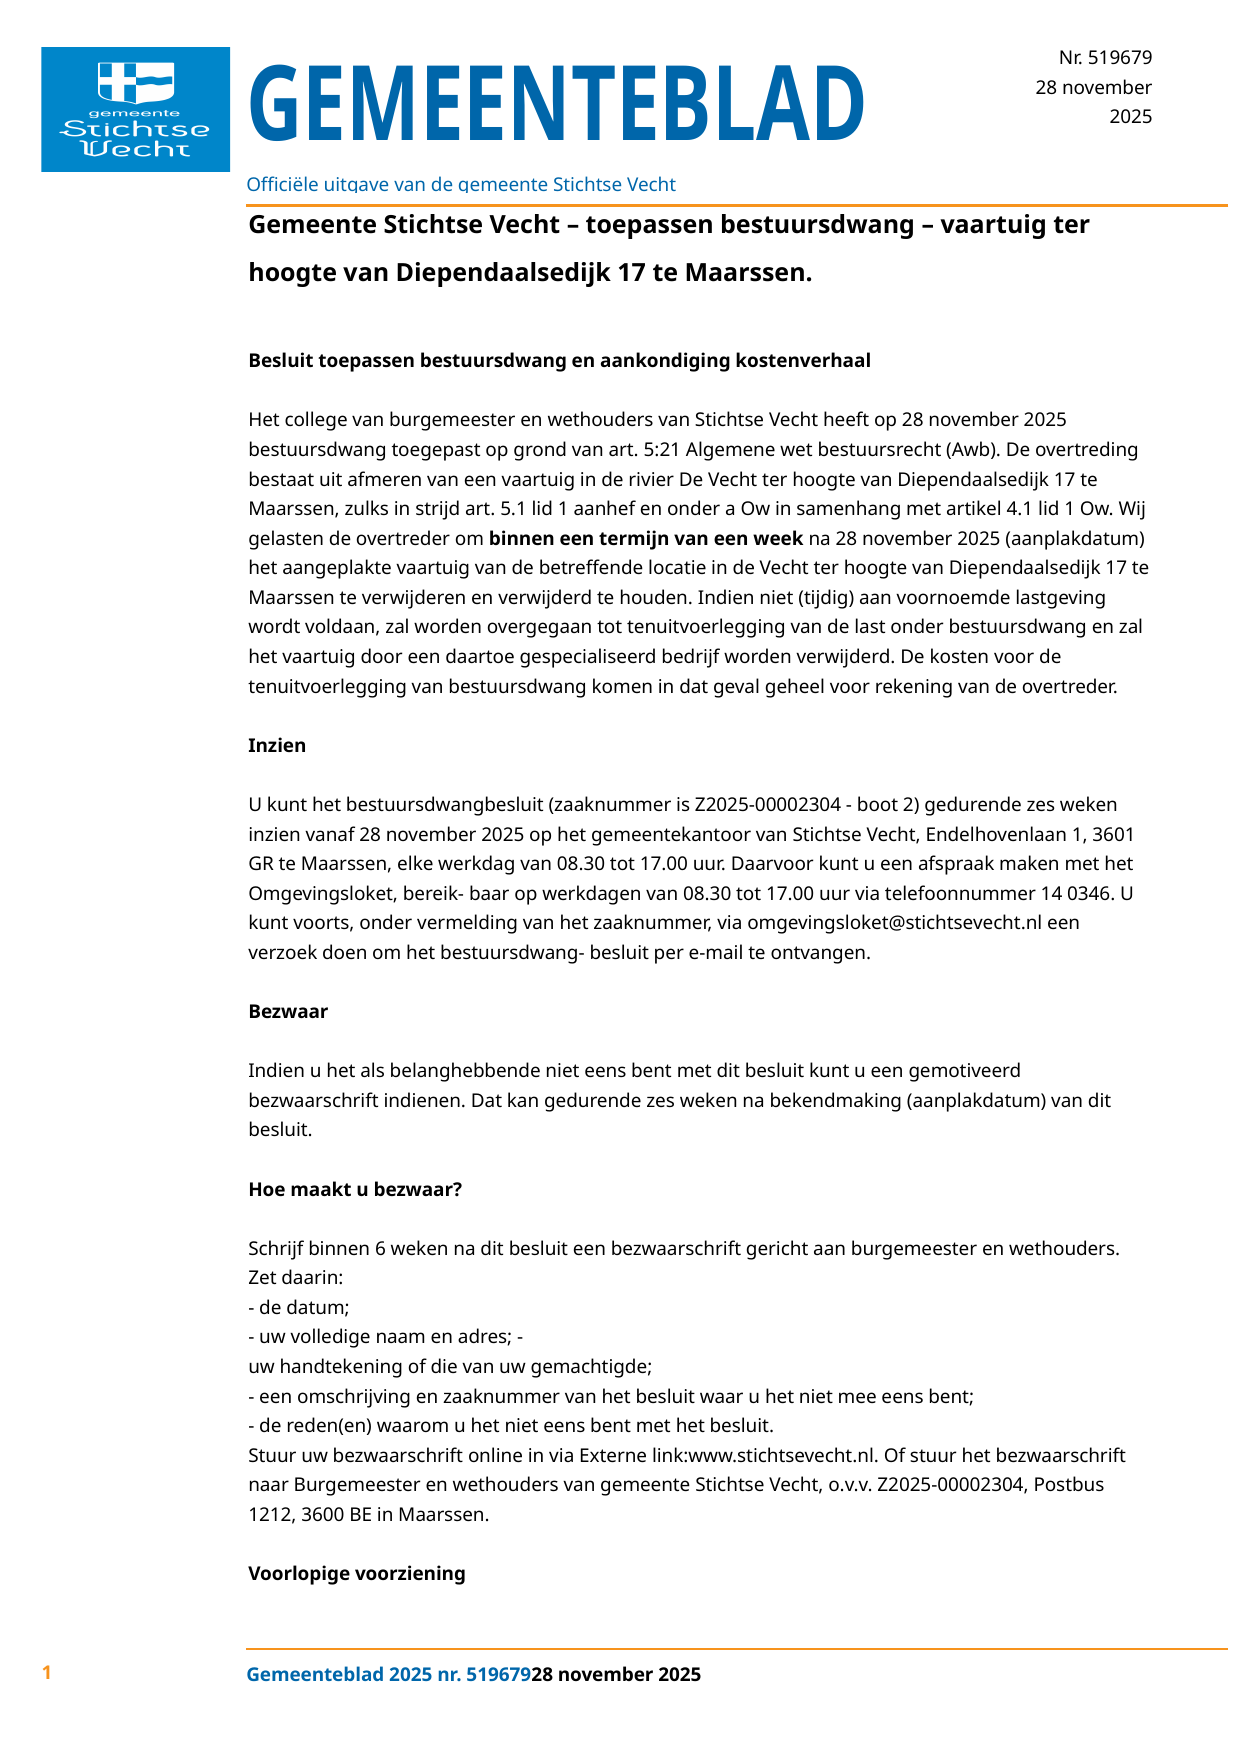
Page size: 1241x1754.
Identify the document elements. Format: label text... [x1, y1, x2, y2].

text Hoe maakt u bezwaar? [248, 1176, 1152, 1202]
text - een omschrijving en zaaknummer van het besluit waar u het niet mee eens bent; [248, 1383, 1152, 1409]
text - uw volledige naam en adres; - [248, 1324, 1152, 1349]
picture [99, 63, 135, 101]
text Inzien [248, 732, 1152, 758]
picture [137, 63, 174, 103]
text Voorlopige voorziening [248, 1560, 1152, 1586]
text - de reden(en) waarom u het niet eens bent met het besluit. [248, 1412, 1152, 1438]
text Besluit toepassen bestuursdwang en aankondiging kostenverhaal [248, 347, 1152, 373]
text U kunt het bestuursdwangbesluit (zaaknummer is Z2025-00002304 - boot 2) gedurende zes weken inzien vanaf 28 november 2025 op het gemeentekantoor van Stichtse Vecht, Endelhovenlaan 1, 3601 GR te Maarssen, elke werkdag van 08.30 tot 17.00 uur. Daarvoor kunt u een afspraak maken met het Omgevingsloket, bereik- baar op werkdagen van 08.30 tot 17.00 uur via telefoonnummer 14 0346. U kunt voorts, onder vermelding van het zaaknummer, via omgevingsloket@stichtsevecht.nl een verzoek doen om het bestuursdwang- besluit per e-mail te ontvangen. [248, 791, 1152, 965]
text uw handtekening of die van uw gemachtigde; [248, 1353, 1152, 1379]
text Gemeente Stichtse Vecht – toepassen bestuursdwang – vaartuig ter hoogte van Diependaalsedijk 17 te Maarssen. [248, 207, 1152, 288]
text - de datum; [248, 1294, 1152, 1320]
text Het college van burgemeester en wethouders van Stichtse Vecht heeft op 28 november 2025 bestuursdwang toegepast op grond van art. 5:21 Algemene wet bestuursrecht (Awb). De overtreding bestaat uit afmeren van een vaartuig in de rivier De Vecht ter hoogte van Diependaalsedijk 17 te Maarssen, zulks in strijd art. 5.1 lid 1 aanhef en onder a Ow in samenhang met artikel 4.1 lid 1 Ow. Wij gelasten de overtreder om binnen een termijn van een week na 28 november 2025 (aanplakdatum) het aangeplakte vaartuig van de betreffende locatie in de Vecht ter hoogte van Diependaalsedijk 17 te Maarssen te verwijderen en verwijderd te houden. Indien niet (tijdig) aan voornoemde lastgeving wordt voldaan, zal worden overgegaan tot tenuitvoerlegging van de last onder bestuursdwang en zal het vaartuig door een daartoe gespecialiseerd bedrijf worden verwijderd. De kosten voor de tenuitvoerlegging van bestuursdwang komen in dat geval geheel voor rekening van de overtreder. [248, 407, 1152, 699]
text Bezwaar [248, 998, 1152, 1024]
text Schrijf binnen 6 weken na dit besluit een bezwaarschrift gericht aan burgemeester en wethouders. Zet daarin: [248, 1235, 1152, 1290]
text Indien u het als belanghebbende niet eens bent met dit besluit kunt u een gemotiveerd bezwaarschrift indienen. Dat kan gedurende zes weken na bekendmaking (aanplakdatum) van dit besluit. [248, 1057, 1152, 1142]
text Stuur uw bezwaarschrift online in via Externe link:www.stichtsevecht.nl. Of stuur het bezwaarschrift naar Burgemeester en wethouders van gemeente Stichtse Vecht, o.v.v. Z2025-00002304, Postbus 1212, 3600 BE in Maarssen. [248, 1442, 1152, 1527]
